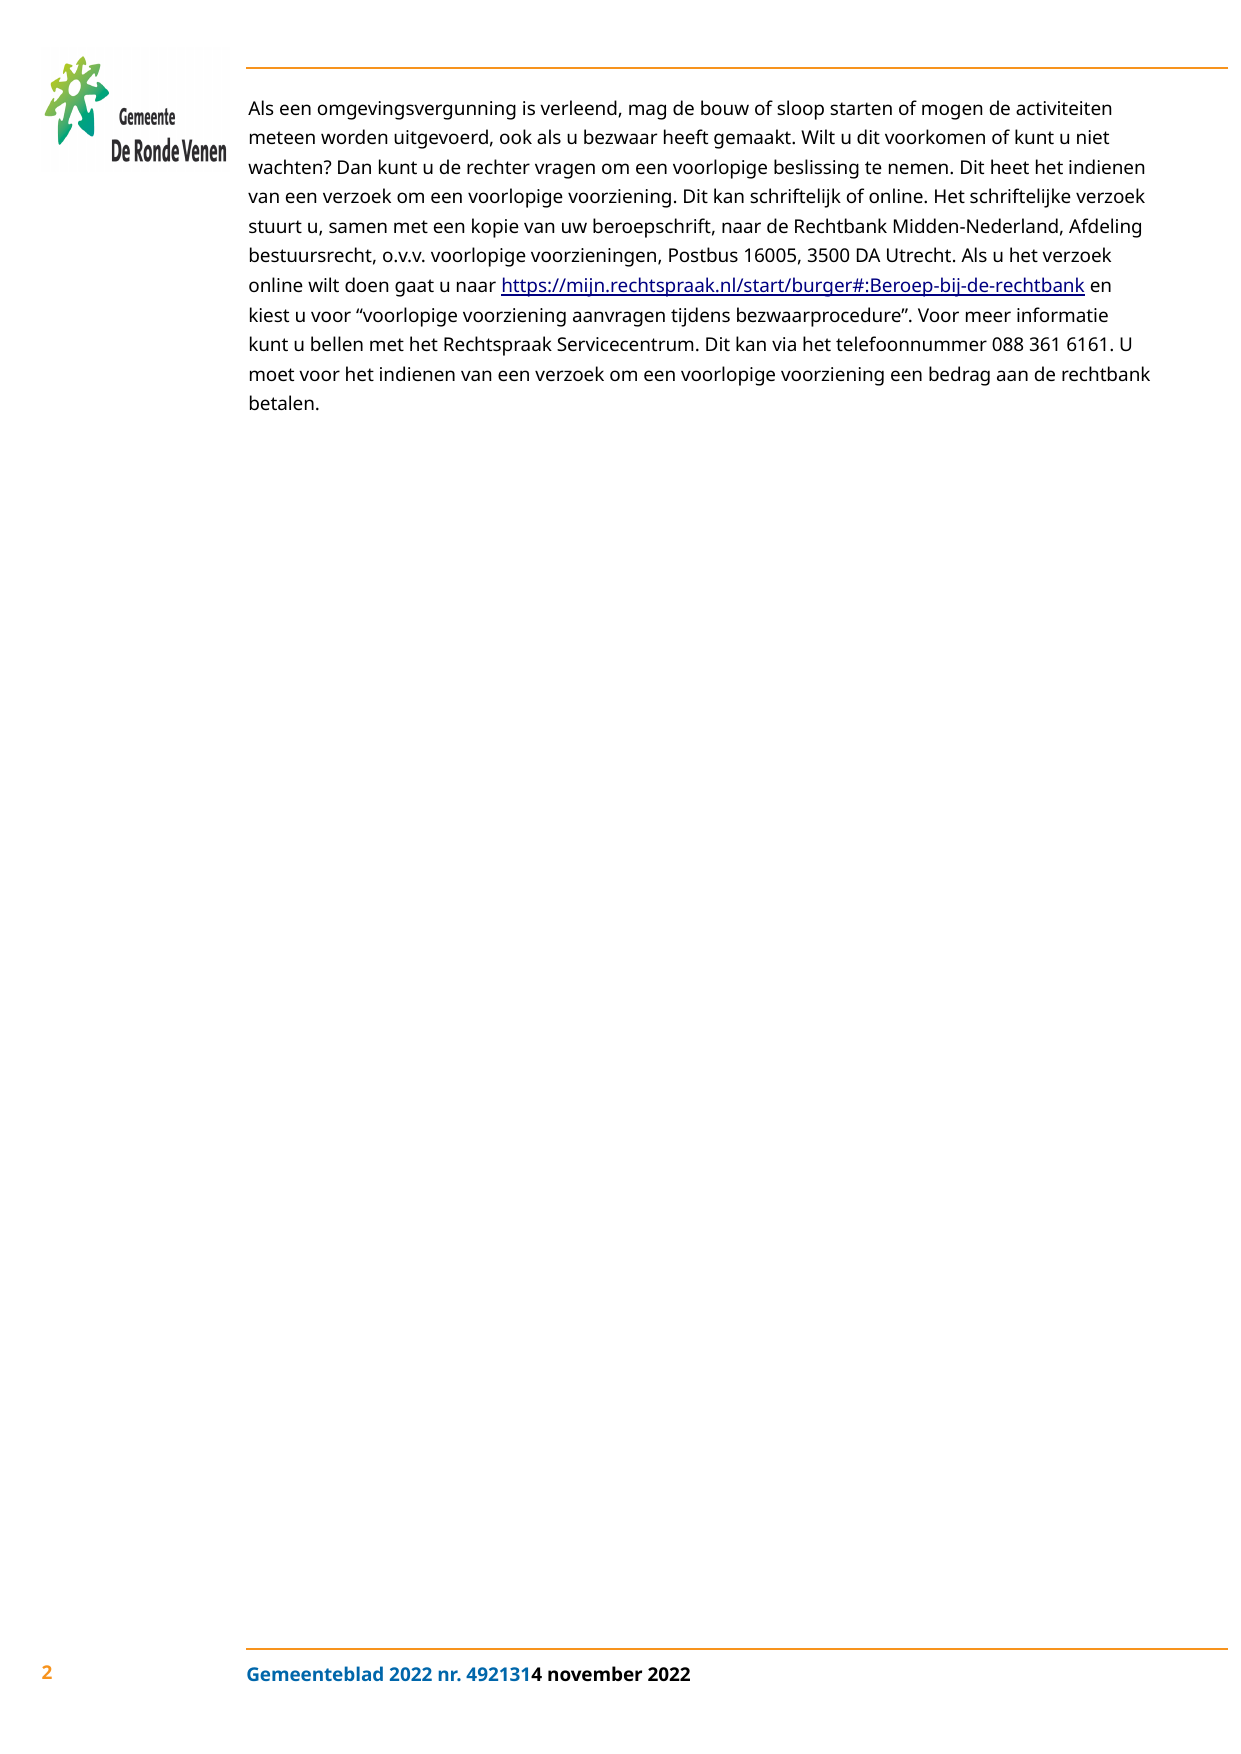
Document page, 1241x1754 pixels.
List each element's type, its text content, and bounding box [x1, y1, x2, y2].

picture [41, 47, 231, 172]
text Als een omgevingsvergunning is verleend, mag de bouw of sloop starten of mogen de activiteiten meteen worden uitgevoerd, ook als u bezwaar heeft gemaakt. Wilt u dit voorkomen of kunt u niet wachten? Dan kunt u de rechter vragen om een voorlopige beslissing te nemen. Dit heet het indienen van een verzoek om een voorlopige voorziening. Dit kan schriftelijk of online. Het schriftelijke verzoek stuurt u, samen met een kopie van uw beroepschrift, naar de Rechtbank Midden-Nederland, Afdeling bestuursrecht, o.v.v. voorlopige voorzieningen, Postbus 16005, 3500 DA Utrecht. Als u het verzoek online wilt doen gaat u naar https://mijn.rechtspraak.nl/start/burger#:Beroep-bij-de-rechtbank en kiest u voor “voorlopige voorziening aanvragen tijdens bezwaarprocedure”. Voor meer informatie kunt u bellen met het Rechtspraak Servicecentrum. Dit kan via het telefoonnummer 088 361 6161. U moet voor het indienen van een verzoek om een voorlopige voorziening een bedrag aan de rechtbank betalen. [248, 95, 1152, 416]
